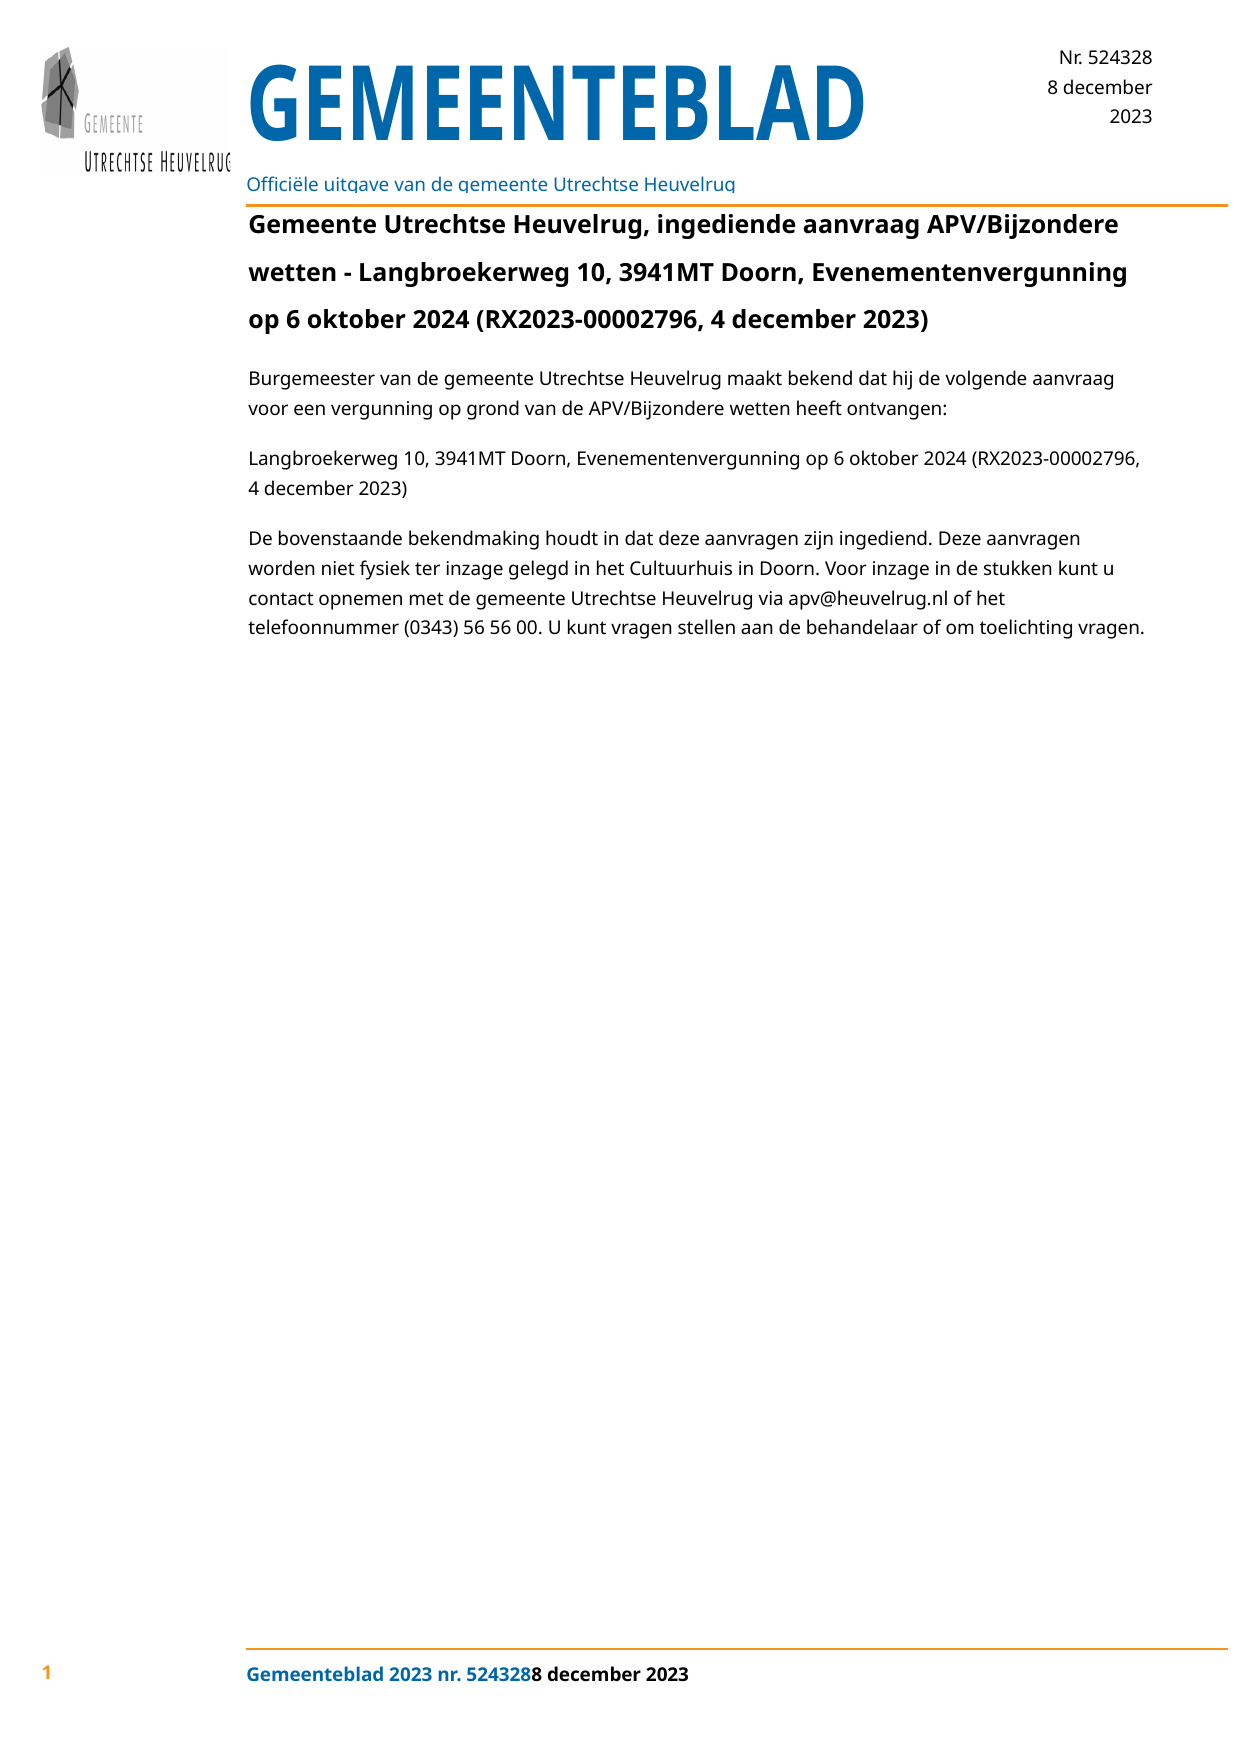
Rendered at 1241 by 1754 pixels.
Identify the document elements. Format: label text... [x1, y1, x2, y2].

text Gemeente Utrechtse Heuvelrug, ingediende aanvraag APV/Bijzondere wetten - Langbroekerweg 10, 3941MT Doorn, Evenementenvergunning op 6 oktober 2024 (RX2023-00002796, 4 december 2023) [248, 207, 1152, 336]
text Langbroekerweg 10, 3941MT Doorn, Evenementenvergunning op 6 oktober 2024 (RX2023-00002796, 4 december 2023) [248, 446, 1152, 501]
picture [41, 47, 231, 172]
text De bovenstaande bekendmaking houdt in dat deze aanvragen zijn ingediend. Deze aanvragen worden niet fysiek ter inzage gelegd in het Cultuurhuis in Doorn. Voor inzage in de stukken kunt u contact opnemen met de gemeente Utrechtse Heuvelrug via apv@heuvelrug.nl of het telefoonnummer (0343) 56 56 00. U kunt vragen stellen aan de behandelaar of om toelichting vragen. [248, 526, 1152, 640]
text Burgemeester van de gemeente Utrechtse Heuvelrug maakt bekend dat hij de volgende aanvraag voor een vergunning op grond van de APV/Bijzondere wetten heeft ontvangen: [248, 366, 1152, 421]
